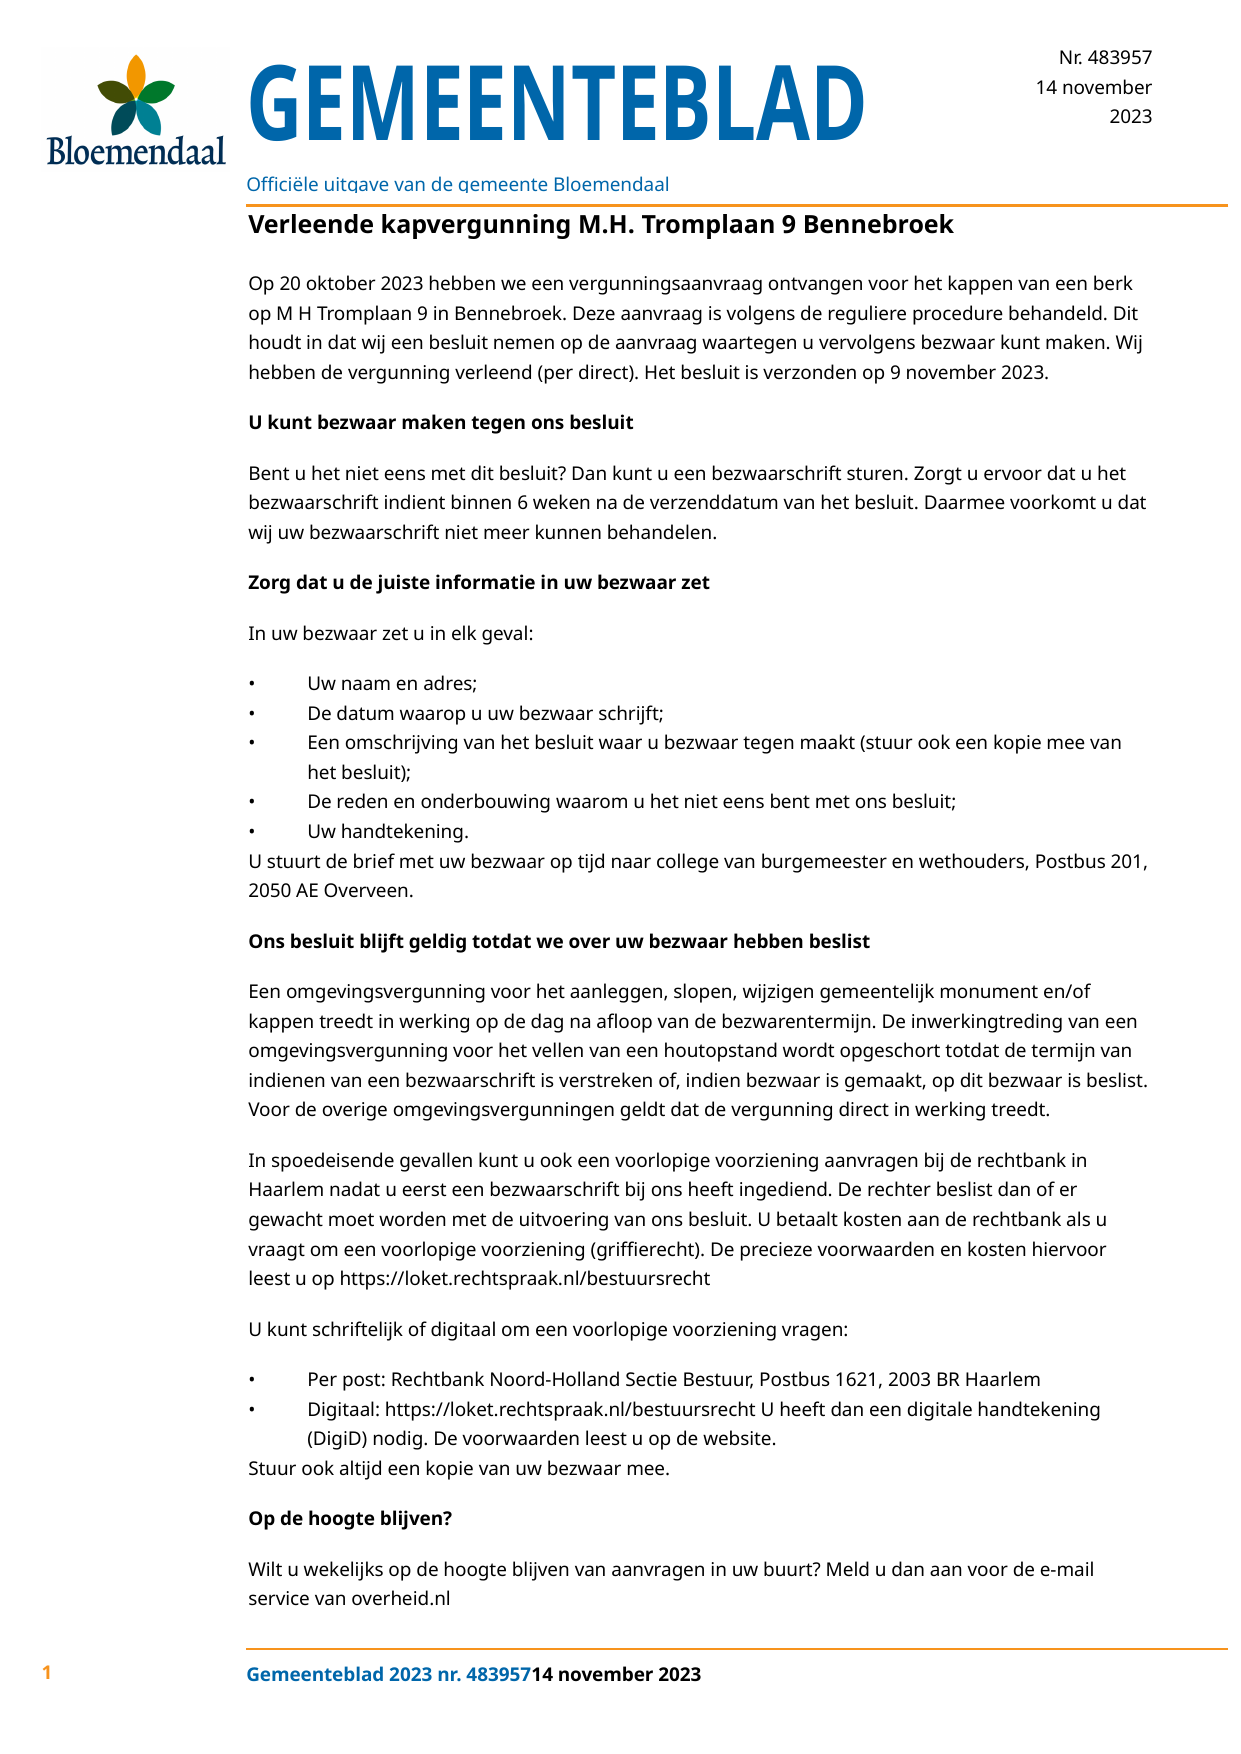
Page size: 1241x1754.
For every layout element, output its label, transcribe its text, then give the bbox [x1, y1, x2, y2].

text Een omgevingsvergunning voor het aanleggen, slopen, wijzigen gemeentelijk monument en/of kappen treedt in werking op de dag na afloop van de bezwarentermijn. De inwerkingtreding van een omgevingsvergunning voor het vellen van een houtopstand wordt opgeschort totdat de termijn van indienen van een bezwaarschrift is verstreken of, indien bezwaar is gemaakt, op dit bezwaar is beslist. Voor de overige omgevingsvergunningen geldt dat de vergunning direct in werking treedt. [248, 978, 1152, 1122]
text In spoedeisende gevallen kunt u ook een voorlopige voorziening aanvragen bij de rechtbank in Haarlem nadat u eerst een bezwaarschrift bij ons heeft ingediend. De rechter beslist dan of er gewacht moet worden met de uitvoering van ons besluit. U betaalt kosten aan de rechtbank als u vraagt om een voorlopige voorziening (griffierecht). De precieze voorwaarden en kosten hiervoor leest u op https://loket.rechtspraak.nl/bestuursrecht [248, 1147, 1152, 1291]
list Uw handtekening. [248, 818, 1152, 844]
text Bent u het niet eens met dit besluit? Dan kunt u een bezwaarschrift sturen. Zorgt u ervoor dat u het bezwaarschrift indient binnen 6 weken na de verzenddatum van het besluit. Daarmee voorkomt u dat wij uw bezwaarschrift niet meer kunnen behandelen. [248, 460, 1152, 545]
list Een omschrijving van het besluit waar u bezwaar tegen maakt (stuur ook een kopie mee van het besluit); [248, 729, 1152, 785]
list De reden en onderbouwing waarom u het niet eens bent met ons besluit; [248, 789, 1152, 814]
text U stuurt de brief met uw bezwaar op tijd naar college van burgemeester en wethouders, Postbus 201, 2050 AE Overveen. [248, 848, 1152, 903]
list De datum waarop u uw bezwaar schrijft; [248, 700, 1152, 726]
text Op 20 oktober 2023 hebben we een vergunningsaanvraag ontvangen voor het kappen van een berk op M H Tromplaan 9 in Bennebroek. Deze aanvraag is volgens de reguliere procedure behandeld. Dit houdt in dat wij een besluit nemen op de aanvraag waartegen u vervolgens bezwaar kunt maken. Wij hebben de vergunning verleend (per direct). Het besluit is verzonden op 9 november 2023. [248, 270, 1152, 385]
text Verleende kapvergunning M.H. Tromplaan 9 Bennebroek [248, 207, 1152, 241]
list Digitaal: https://loket.rechtspraak.nl/bestuursrecht U heeft dan een digitale handtekening (DigiD) nodig. De voorwaarden leest u op de website. [248, 1396, 1152, 1451]
text U kunt bezwaar maken tegen ons besluit [248, 409, 1152, 435]
text Zorg dat u de juiste informatie in uw bezwaar zet [248, 569, 1152, 595]
list Per post: Rechtbank Noord-Holland Sectie Bestuur, Postbus 1621, 2003 BR Haarlem [248, 1366, 1152, 1392]
text U kunt schriftelijk of digitaal om een voorlopige voorziening vragen: [248, 1316, 1152, 1341]
text Ons besluit blijft geldig totdat we over uw bezwaar hebben beslist [248, 928, 1152, 953]
list Uw naam en adres; [248, 670, 1152, 696]
text Stuur ook altijd een kopie van uw bezwaar mee. [248, 1455, 1152, 1481]
text Wilt u wekelijks op de hoogte blijven van aanvragen in uw buurt? Meld u dan aan voor de e-mail service van overheid.nl [248, 1556, 1152, 1611]
text In uw bezwaar zet u in elk geval: [248, 620, 1152, 646]
text Op de hoogte blijven? [248, 1505, 1152, 1531]
picture [41, 47, 231, 172]
